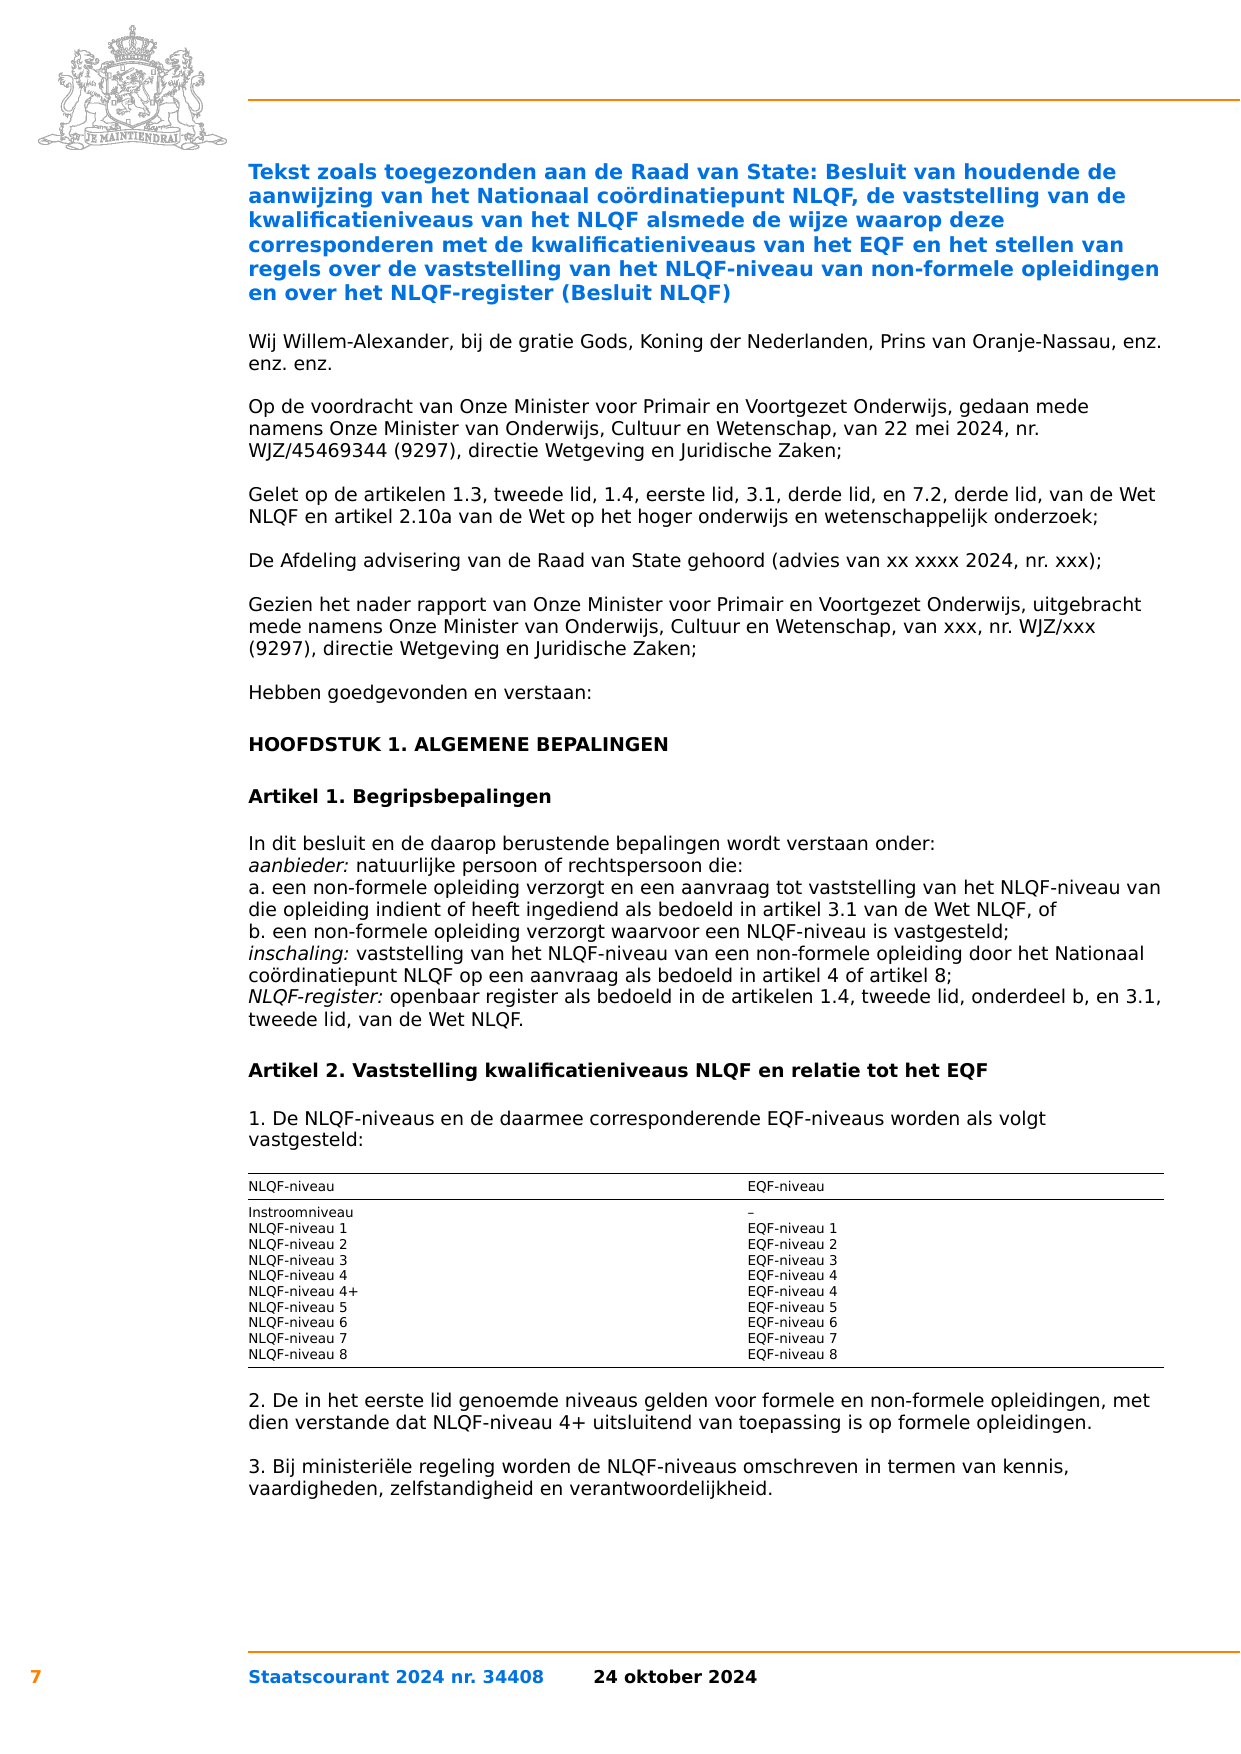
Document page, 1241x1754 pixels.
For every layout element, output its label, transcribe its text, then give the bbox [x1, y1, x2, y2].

subtitle Artikel 1. Begripsbepalingen [248, 786, 1163, 808]
table_cell EQF-niveau 6 [741, 1315, 1163, 1331]
table_cell EQF-niveau 1 [741, 1221, 1163, 1237]
text 3. Bij ministeriële regeling worden de NLQF-niveaus omschreven in termen van kennis, vaardigheden, zelfstandigheid en verantwoordelijkheid. [248, 1456, 1163, 1500]
text Gezien het nader rapport van Onze Minister voor Primair en Voortgezet Onderwijs, uitgebracht mede namens Onze Minister van Onderwijs, Cultuur en Wetenschap, van xxx, nr. WJZ/xxx (9297), directie Wetgeving en Juridische Zaken; [248, 594, 1163, 660]
text Gelet op de artikelen 1.3, tweede lid, 1.4, eerste lid, 3.1, derde lid, en 7.2, derde lid, van de Wet NLQF en artikel 2.10a van de Wet op het hoger onderwijs en wetenschappelijk onderzoek; [248, 484, 1163, 528]
table_cell NLQF-niveau 3 [248, 1252, 741, 1268]
text De Afdeling advisering van de Raad van State gehoord (advies van xx xxxx 2024, nr. xxx); [248, 550, 1163, 572]
table_cell EQF-niveau 4 [741, 1284, 1163, 1299]
text NLQF-register: openbaar register als bedoeld in de artikelen 1.4, tweede lid, onderdeel b, en 3.1, tweede lid, van de Wet NLQF. [248, 986, 1163, 1030]
text In dit besluit en de daarop berustende bepalingen wordt verstaan onder: [248, 833, 1163, 854]
subtitle Artikel 2. Vaststelling kwalificatieniveaus NLQF en relatie tot het EQF [248, 1060, 1163, 1082]
text Wij Willem-Alexander, bij de gratie Gods, Koning der Nederlanden, Prins van Oranje-Nassau, enz. enz. enz. [248, 331, 1163, 374]
table_cell EQF-niveau 5 [741, 1300, 1163, 1315]
text Op de voordracht van Onze Minister voor Primair en Voortgezet Onderwijs, gedaan mede namens Onze Minister van Onderwijs, Cultuur en Wetenschap, van 22 mei 2024, nr. WJZ/45469344 (9297), directie Wetgeving en Juridische Zaken; [248, 396, 1163, 462]
table_cell NLQF-niveau 8 [248, 1347, 741, 1367]
text Hebben goedgevonden en verstaan: [248, 682, 1163, 704]
table_cell NLQF-niveau 5 [248, 1300, 741, 1315]
text aanbieder: natuurlijke persoon of rechtspersoon die: [248, 854, 1163, 877]
table_cell EQF-niveau 2 [741, 1237, 1163, 1252]
table_cell NLQF-niveau 2 [248, 1237, 741, 1252]
table_cell – [741, 1200, 1163, 1221]
text 2. De in het eerste lid genoemde niveaus gelden voor formele en non-formele opleidingen, met dien verstande dat NLQF-niveau 4+ uitsluitend van toepassing is op formele opleidingen. [248, 1390, 1163, 1434]
subtitle Tekst zoals toegezonden aan de Raad van State: Besluit van houdende de aanwijzing van het Nationaal coördinatiepunt NLQF, de vaststelling van de kwalificatieniveaus van het NLQF alsmede de wijze waarop deze corresponderen met de kwalificatieniveaus van het EQF en het stellen van regels over de vaststelling van het NLQF-niveau van non-formele opleidingen en over het NLQF-register (Besluit NLQF) [248, 160, 1163, 306]
table_cell NLQF-niveau 6 [248, 1315, 741, 1331]
text inschaling: vaststelling van het NLQF-niveau van een non-formele opleiding door het Nationaal coördinatiepunt NLQF op een aanvraag als bedoeld in artikel 4 of artikel 8; [248, 942, 1163, 986]
table_cell EQF-niveau 8 [741, 1347, 1163, 1367]
text b. een non-formele opleiding verzorgt waarvoor een NLQF-niveau is vastgesteld; [248, 921, 1163, 942]
table_cell EQF-niveau 7 [741, 1331, 1163, 1347]
table_header EQF-niveau [741, 1174, 1163, 1199]
table_cell NLQF-niveau 1 [248, 1221, 741, 1237]
table_cell NLQF-niveau 7 [248, 1331, 741, 1347]
text 1. De NLQF-niveaus en de daarmee corresponderende EQF-niveaus worden als volgt vastgesteld: [248, 1107, 1163, 1151]
table_header NLQF-niveau [248, 1174, 741, 1199]
table_cell Instroomniveau [248, 1200, 741, 1221]
picture [38, 25, 227, 150]
table_cell EQF-niveau 4 [741, 1268, 1163, 1284]
subtitle HOOFDSTUK 1. ALGEMENE BEPALINGEN [248, 734, 1163, 756]
table_cell NLQF-niveau 4 [248, 1268, 741, 1284]
table_cell NLQF-niveau 4+ [248, 1284, 741, 1299]
table_cell EQF-niveau 3 [741, 1252, 1163, 1268]
text a. een non-formele opleiding verzorgt en een aanvraag tot vaststelling van het NLQF-niveau van die opleiding indient of heeft ingediend als bedoeld in artikel 3.1 van de Wet NLQF, of [248, 877, 1163, 921]
